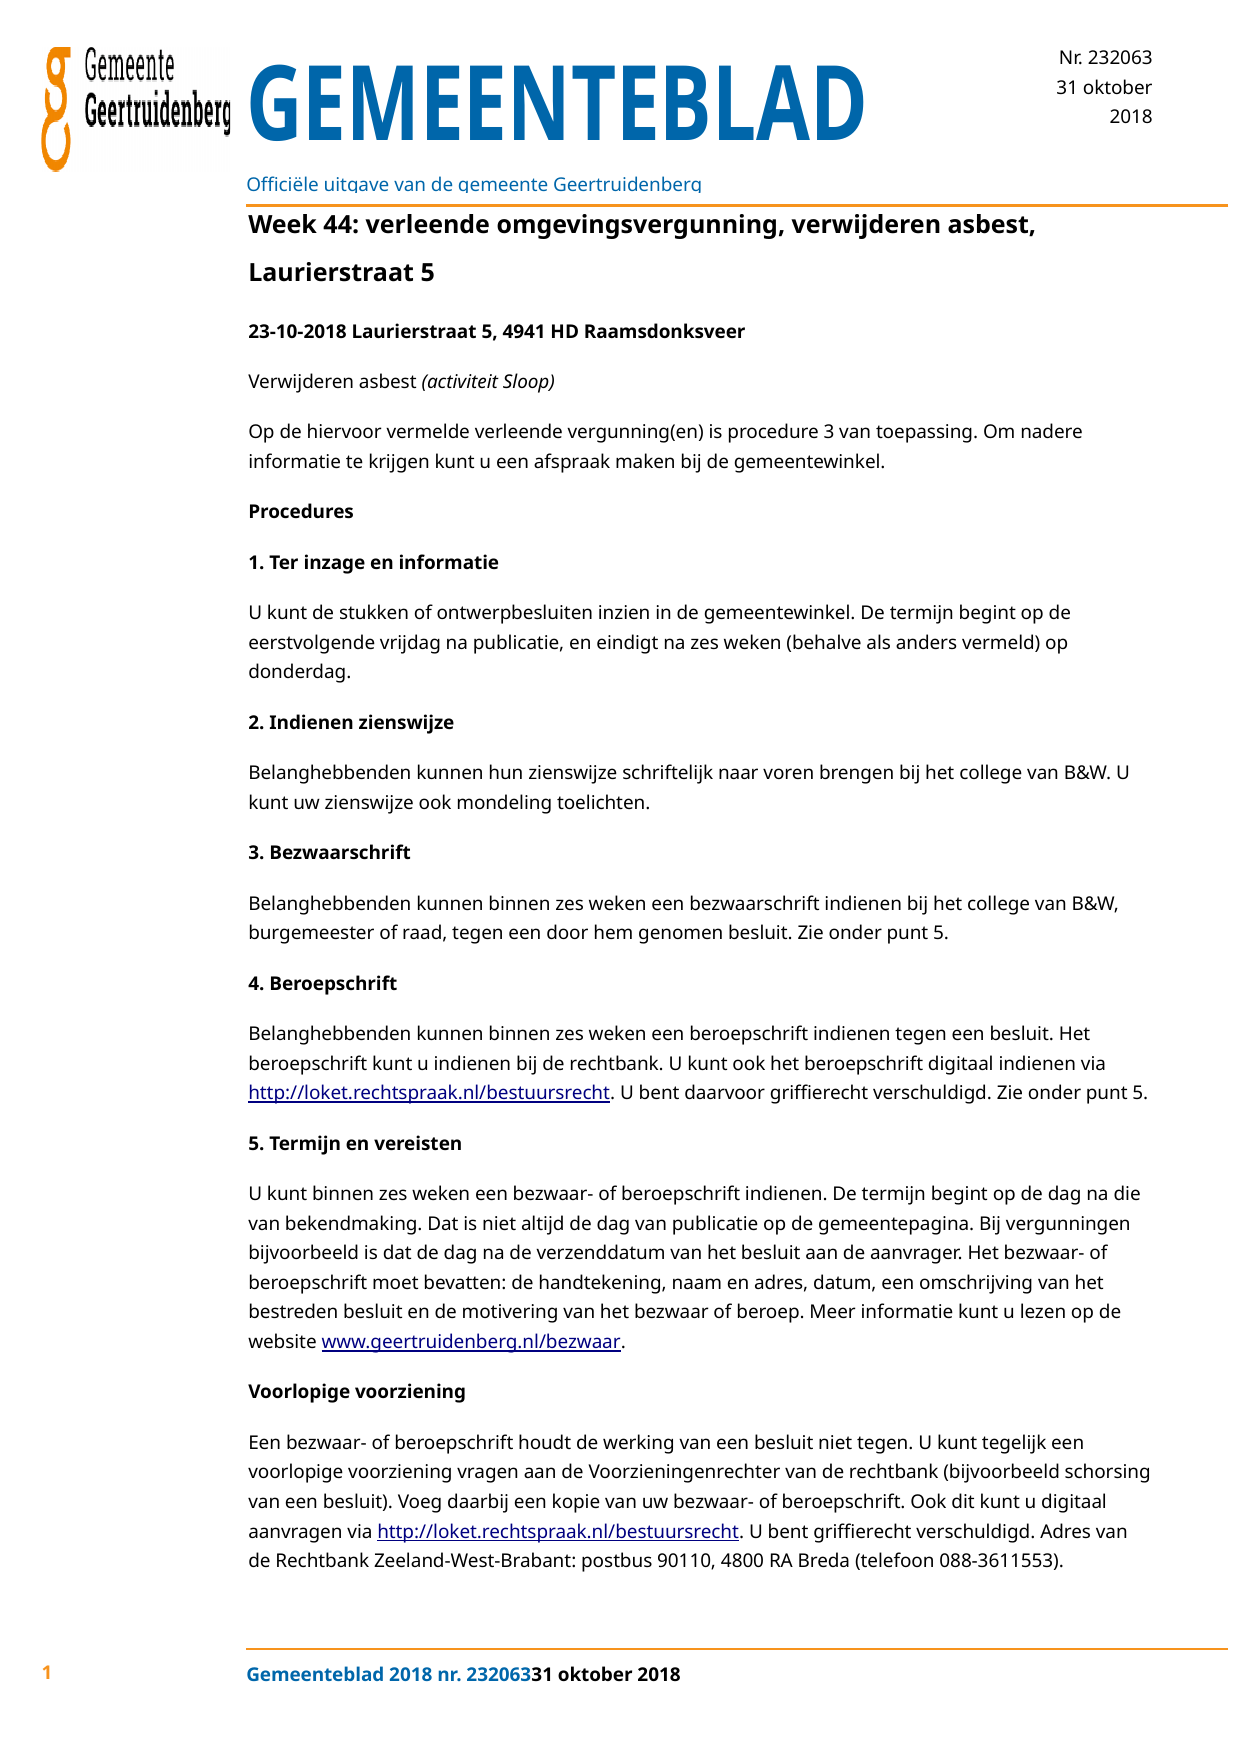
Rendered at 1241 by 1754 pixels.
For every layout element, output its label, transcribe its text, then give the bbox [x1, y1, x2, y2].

text Belanghebbenden kunnen hun zienswijze schriftelijk naar voren brengen bij het college van B&W. U kunt uw zienswijze ook mondeling toelichten. [248, 759, 1152, 815]
text 5. Termijn en vereisten [248, 1130, 1152, 1156]
picture [41, 47, 231, 172]
text Op de hiervoor vermelde verleende vergunning(en) is procedure 3 van toepassing. Om nadere informatie te krijgen kunt u een afspraak maken bij de gemeentewinkel. [248, 419, 1152, 474]
text 23-10-2018 Laurierstraat 5, 4941 HD Raamsdonksveer [248, 318, 1152, 344]
text U kunt de stukken of ontwerpbesluiten inzien in de gemeentewinkel. De termijn begint op de eerstvolgende vrijdag na publicatie, en eindigt na zes weken (behalve als anders vermeld) op donderdag. [248, 599, 1152, 684]
text U kunt binnen zes weken een bezwaar- of beroepschrift indienen. De termijn begint op de dag na die van bekendmaking. Dat is niet altijd de dag van publicatie op de gemeentepagina. Bij vergunningen bijvoorbeeld is dat de dag na de verzenddatum van het besluit aan de aanvrager. Het bezwaar- of beroepschrift moet bevatten: de handtekening, naam en adres, datum, een omschrijving van het bestreden besluit en de motivering van het bezwaar of beroep. Meer informatie kunt u lezen op de website www.geertruidenberg.nl/bezwaar. [248, 1180, 1152, 1354]
text Belanghebbenden kunnen binnen zes weken een bezwaarschrift indienen bij het college van B&W, burgemeester of raad, tegen een door hem genomen besluit. Zie onder punt 5. [248, 890, 1152, 945]
text 3. Bezwaarschrift [248, 839, 1152, 865]
text 2. Indienen zienswijze [248, 709, 1152, 735]
text 1. Ter inzage en informatie [248, 549, 1152, 575]
text 4. Beroepschrift [248, 970, 1152, 996]
text Voorlopige voorziening [248, 1379, 1152, 1404]
text Een bezwaar- of beroepschrift houdt de werking van een besluit niet tegen. U kunt tegelijk een voorlopige voorziening vragen aan de Voorzieningenrechter van de rechtbank (bijvoorbeeld schorsing van een besluit). Voeg daarbij een kopie van uw bezwaar- of beroepschrift. Ook dit kunt u digitaal aanvragen via http://loket.rechtspraak.nl/bestuursrecht. U bent griffierecht verschuldigd. Adres van de Rechtbank Zeeland-West-Brabant: postbus 90110, 4800 RA Breda (telefoon 088-3611553). [248, 1429, 1152, 1573]
text Week 44: verleende omgevingsvergunning, verwijderen asbest, Laurierstraat 5 [248, 207, 1152, 288]
text Belanghebbenden kunnen binnen zes weken een beroepschrift indienen tegen een besluit. Het beroepschrift kunt u indienen bij de rechtbank. U kunt ook het beroepschrift digitaal indienen via http://loket.rechtspraak.nl/bestuursrecht. U bent daarvoor griffierecht verschuldigd. Zie onder punt 5. [248, 1020, 1152, 1105]
text Procedures [248, 499, 1152, 524]
text Verwijderen asbest (activiteit Sloop) [248, 368, 1152, 394]
